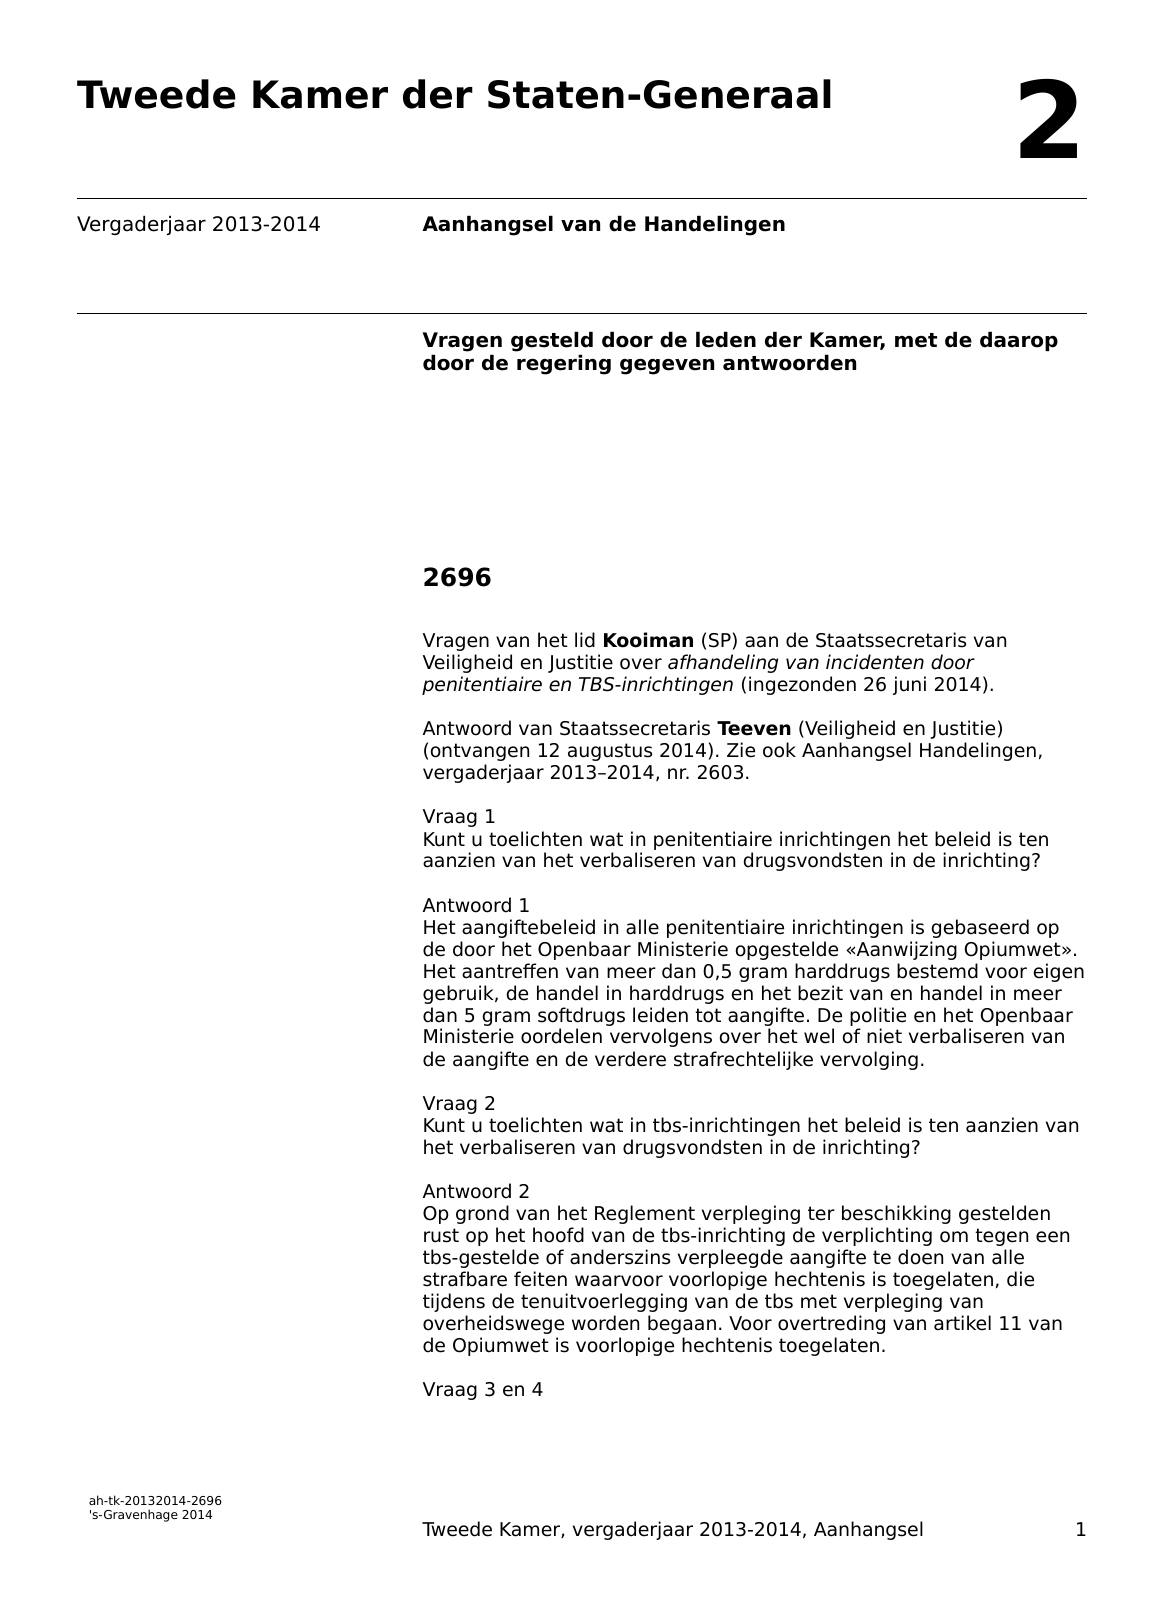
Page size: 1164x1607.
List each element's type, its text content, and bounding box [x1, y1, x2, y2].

text Kunt u toelichten wat in penitentiaire inrichtingen het beleid is ten aanzien van het verbaliseren van drugsvondsten in de inrichting? [422, 828, 1087, 872]
table_header 2 [886, 59, 1087, 198]
text 's-Gravenhage 2014 [88, 1508, 323, 1522]
text Antwoord 1 [422, 894, 1087, 917]
text Vraag 1 [422, 806, 1087, 828]
text Kunt u toelichten wat in tbs-inrichtingen het beleid is ten aanzien van het verbaliseren van drugsvondsten in de inrichting? [422, 1114, 1087, 1158]
table_cell Vergaderjaar 2013-2014 [77, 199, 422, 313]
table_cell Aanhangsel van de Handelingen [422, 199, 1087, 313]
table_cell Vragen gesteld door de leden der Kamer, met de daarop door de regering gegeven antwoorden [422, 314, 1087, 375]
table_cell [77, 314, 422, 375]
text Antwoord 2 [422, 1181, 1087, 1203]
table_header Tweede Kamer der Staten-Generaal [77, 59, 886, 198]
text Antwoord van Staatssecretaris Teeven (Veiligheid en Justitie) (ontvangen 12 augustus 2014). Zie ook Aanhangsel Handelingen, vergaderjaar 2013–2014, nr. 2603. [422, 718, 1087, 784]
text Op grond van het Reglement verpleging ter beschikking gestelden rust op het hoofd van de tbs-inrichting de verplichting om tegen een tbs-gestelde of anderszins verpleegde aangifte te doen van alle strafbare feiten waarvoor voorlopige hechtenis is toegelaten, die tijdens de tenuitvoerlegging van de tbs met verpleging van overheidswege worden begaan. Voor overtreding van artikel 11 van de Opiumwet is voorlopige hechtenis toegelaten. [422, 1203, 1087, 1357]
text Vraag 3 en 4 [422, 1379, 1087, 1401]
text Het aangiftebeleid in alle penitentiaire inrichtingen is gebaseerd op de door het Openbaar Ministerie opgestelde «Aanwijzing Opiumwet». Het aantreffen van meer dan 0,5 gram harddrugs bestemd voor eigen gebruik, de handel in harddrugs en het bezit van en handel in meer dan 5 gram softdrugs leiden tot aangifte. De politie en het Openbaar Ministerie oordelen vervolgens over het wel of niet verbaliseren van de aangifte en de verdere strafrechtelijke vervolging. [422, 917, 1087, 1070]
text Vragen van het lid Kooiman (SP) aan de Staatssecretaris van Veiligheid en Justitie over afhandeling van incidenten door penitentiaire en TBS-inrichtingen (ingezonden 26 juni 2014). [422, 630, 1087, 696]
text 2696 [422, 563, 1087, 592]
text ah-tk-20132014-2696 [88, 1494, 323, 1508]
text Vraag 2 [422, 1093, 1087, 1114]
